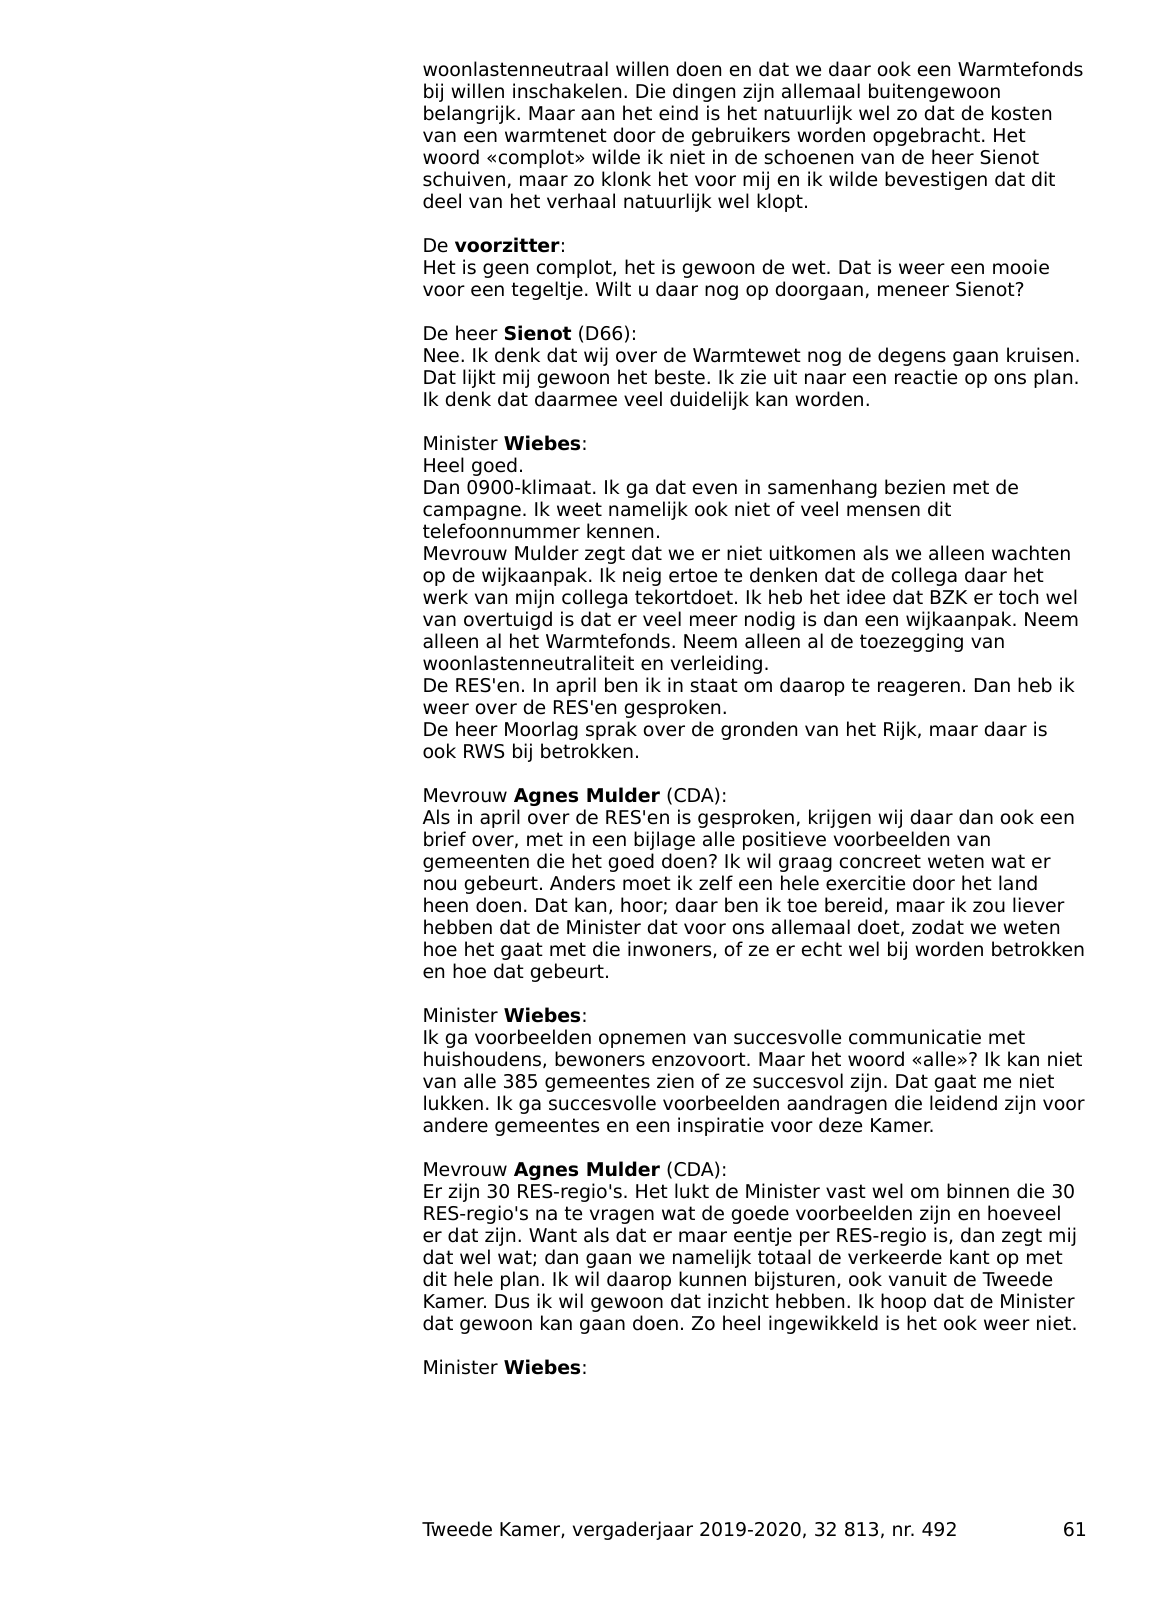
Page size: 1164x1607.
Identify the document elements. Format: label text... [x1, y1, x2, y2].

text Er zijn 30 RES-regio's. Het lukt de Minister vast wel om binnen die 30 RES-regio's na te vragen wat de goede voorbeelden zijn en hoeveel er dat zijn. Want als dat er maar eentje per RES-regio is, dan zegt mij dat wel wat; dan gaan we namelijk totaal de verkeerde kant op met dit hele plan. Ik wil daarop kunnen bijsturen, ook vanuit de Tweede Kamer. Dus ik wil gewoon dat inzicht hebben. Ik hoop dat de Minister dat gewoon kan gaan doen. Zo heel ingewikkeld is het ook weer niet. [422, 1181, 1087, 1335]
text Dan 0900-klimaat. Ik ga dat even in samenhang bezien met de campagne. Ik weet namelijk ook niet of veel mensen dit telefoonnummer kennen. [422, 477, 1087, 543]
text De RES'en. In april ben ik in staat om daarop te reageren. Dan heb ik weer over de RES'en gesproken. [422, 675, 1087, 719]
text Het is geen complot, het is gewoon de wet. Dat is weer een mooie voor een tegeltje. Wilt u daar nog op doorgaan, meneer Sienot? [422, 257, 1087, 301]
text Minister Wiebes: [422, 1357, 1087, 1379]
text Minister Wiebes: [422, 433, 1087, 455]
text De voorzitter: [422, 235, 1087, 257]
text Nee. Ik denk dat wij over de Warmtewet nog de degens gaan kruisen. Dat lijkt mij gewoon het beste. Ik zie uit naar een reactie op ons plan. Ik denk dat daarmee veel duidelijk kan worden. [422, 345, 1087, 411]
text Ik ga voorbeelden opnemen van succesvolle communicatie met huishoudens, bewoners enzovoort. Maar het woord «alle»? Ik kan niet van alle 385 gemeentes zien of ze succesvol zijn. Dat gaat me niet lukken. Ik ga succesvolle voorbeelden aandragen die leidend zijn voor andere gemeentes en een inspiratie voor deze Kamer. [422, 1027, 1087, 1137]
text Als in april over de RES'en is gesproken, krijgen wij daar dan ook een brief over, met in een bijlage alle positieve voorbeelden van gemeenten die het goed doen? Ik wil graag concreet weten wat er nou gebeurt. Anders moet ik zelf een hele exercitie door het land heen doen. Dat kan, hoor; daar ben ik toe bereid, maar ik zou liever hebben dat de Minister dat voor ons allemaal doet, zodat we weten hoe het gaat met die inwoners, of ze er echt wel bij worden betrokken en hoe dat gebeurt. [422, 807, 1087, 983]
text Mevrouw Agnes Mulder (CDA): [422, 1159, 1087, 1181]
text Minister Wiebes: [422, 1005, 1087, 1027]
text Heel goed. [422, 455, 1087, 477]
text Mevrouw Agnes Mulder (CDA): [422, 785, 1087, 807]
text Mevrouw Mulder zegt dat we er niet uitkomen als we alleen wachten op de wijkaanpak. Ik neig ertoe te denken dat de collega daar het werk van mijn collega tekortdoet. Ik heb het idee dat BZK er toch wel van overtuigd is dat er veel meer nodig is dan een wijkaanpak. Neem alleen al het Warmtefonds. Neem alleen al de toezegging van woonlastenneutraliteit en verleiding. [422, 543, 1087, 675]
text De heer Sienot (D66): [422, 323, 1087, 345]
text De heer Moorlag sprak over de gronden van het Rijk, maar daar is ook RWS bij betrokken. [422, 719, 1087, 763]
text woonlastenneutraal willen doen en dat we daar ook een Warmtefonds bij willen inschakelen. Die dingen zijn allemaal buitengewoon belangrijk. Maar aan het eind is het natuurlijk wel zo dat de kosten van een warmtenet door de gebruikers worden opgebracht. Het woord «complot» wilde ik niet in de schoenen van de heer Sienot schuiven, maar zo klonk het voor mij en ik wilde bevestigen dat dit deel van het verhaal natuurlijk wel klopt. [422, 59, 1087, 213]
